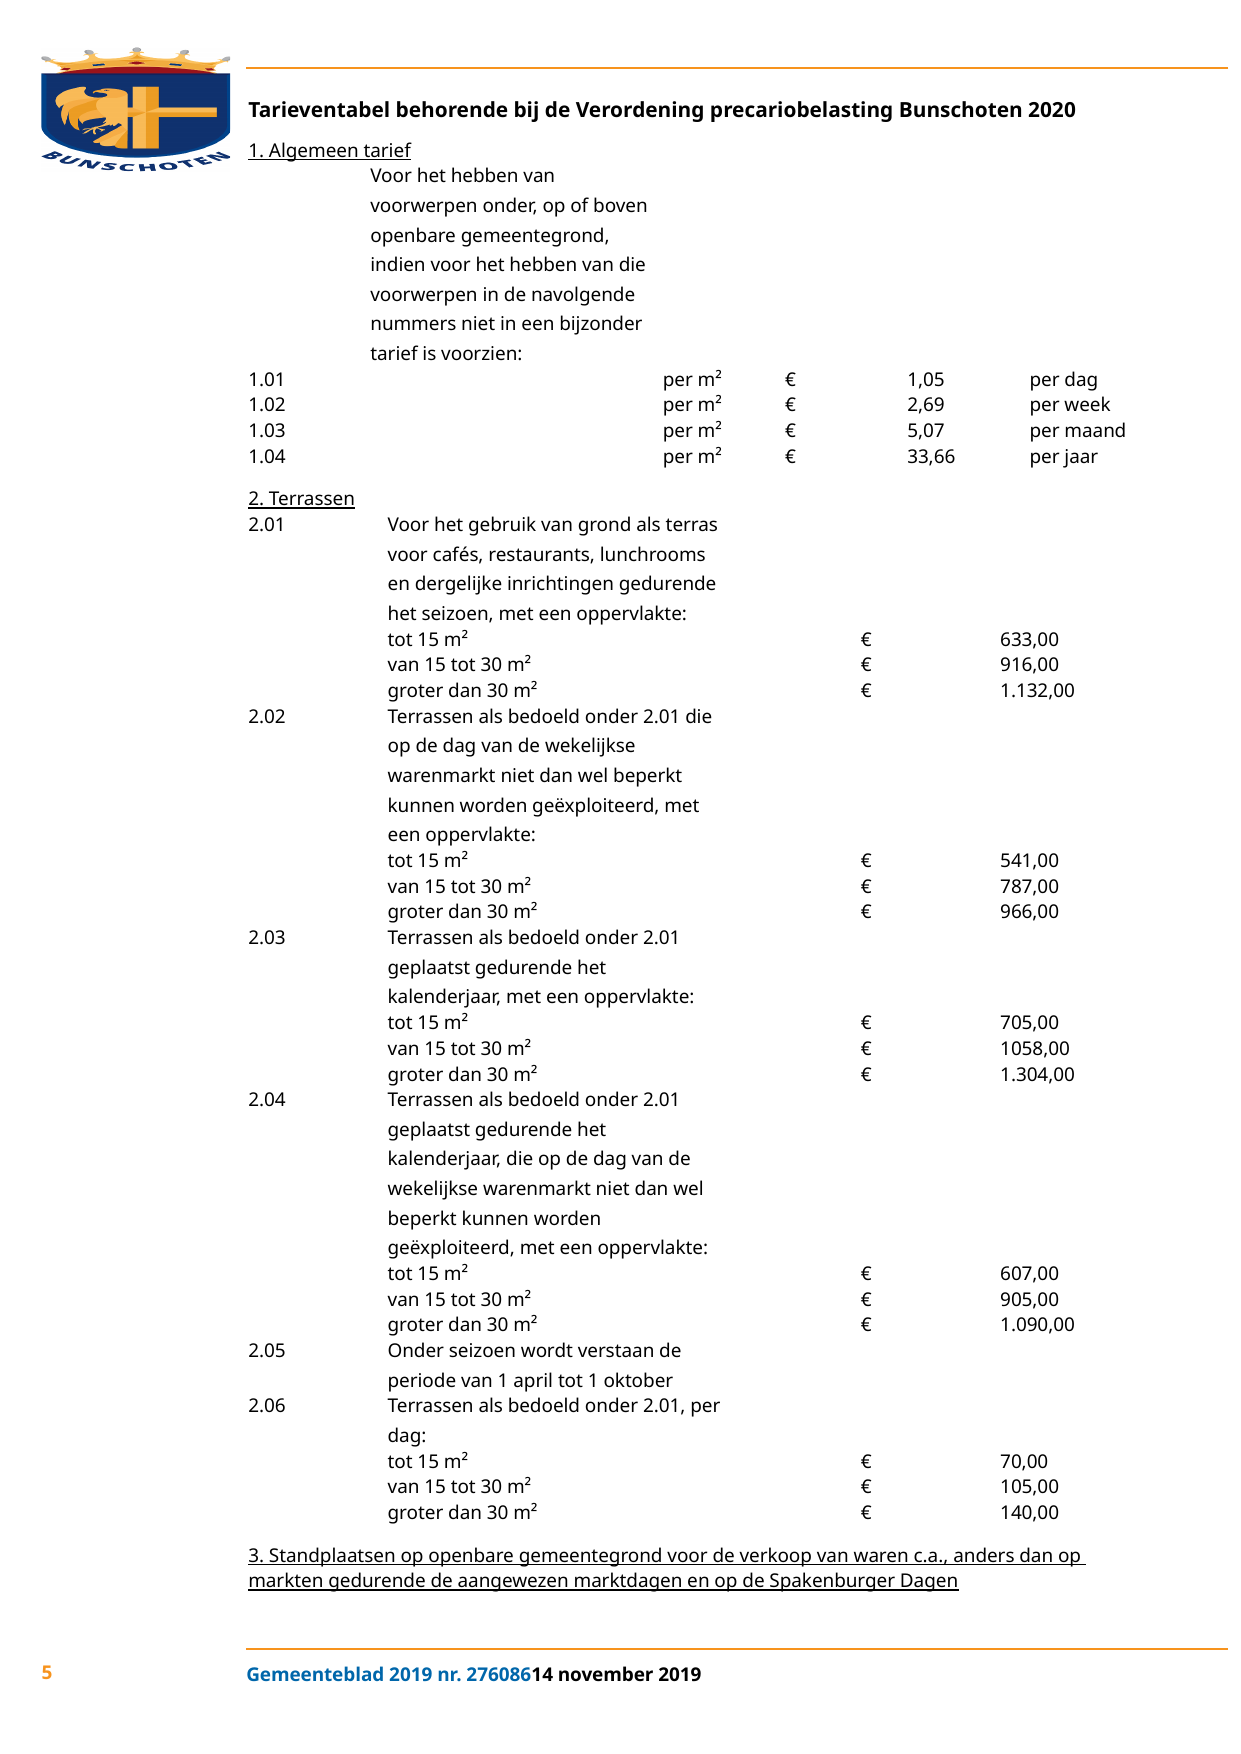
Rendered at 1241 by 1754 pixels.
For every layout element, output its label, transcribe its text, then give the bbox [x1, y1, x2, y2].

table_cell groter dan 30 m² [388, 1061, 721, 1086]
table_cell € [861, 1286, 1000, 1312]
text 3. Standplaatsen op openbare gemeentegrond voor de verkoop van waren c.a., anders dan op markten gedurende de aangewezen marktdagen en op de Spakenburger Dagen [248, 1542, 1152, 1593]
table_cell 966,00 [1000, 899, 1152, 924]
table_cell Onder seizoen wordt verstaan de periode van 1 april tot 1 oktober [388, 1337, 721, 1393]
table_cell tot 15 m² [388, 1260, 721, 1286]
table_cell € [861, 1061, 1000, 1086]
table_cell per m² [663, 392, 785, 417]
table_cell [721, 1393, 861, 1448]
table_cell [248, 678, 387, 703]
table_cell € [861, 626, 1000, 652]
table_cell [721, 678, 861, 703]
table_cell € [861, 1035, 1000, 1061]
table_cell [248, 652, 387, 677]
table_cell per dag [1029, 366, 1152, 392]
table_cell € [861, 873, 1000, 899]
table_cell [861, 1337, 1000, 1393]
table_cell tot 15 m² [388, 1009, 721, 1035]
table_cell [370, 392, 663, 417]
table_cell [248, 847, 387, 873]
picture [41, 47, 231, 172]
table_header [785, 163, 907, 366]
table_cell 5,07 [907, 418, 1029, 443]
table_cell [248, 1035, 387, 1061]
table_header [1029, 163, 1152, 366]
table_cell € [861, 1474, 1000, 1499]
table_cell [861, 703, 1000, 847]
table_cell per m² [663, 443, 785, 469]
table_cell tot 15 m² [388, 847, 721, 873]
table_cell [721, 1312, 861, 1337]
table_cell [721, 1086, 861, 1260]
table_cell groter dan 30 m² [388, 1499, 721, 1525]
table_header 2.01 [248, 511, 387, 626]
table_cell [248, 1474, 387, 1499]
table_cell [248, 1448, 387, 1474]
table_cell [1000, 1393, 1152, 1448]
table_cell [370, 366, 663, 392]
table_cell 1.02 [248, 392, 370, 417]
table_cell € [861, 1448, 1000, 1474]
table_cell € [785, 392, 907, 417]
table_cell 905,00 [1000, 1286, 1152, 1312]
table_cell 2.02 [248, 703, 387, 847]
table_cell [721, 1337, 861, 1393]
table_cell 2.04 [248, 1086, 387, 1260]
table_header [721, 511, 861, 626]
table_cell [370, 418, 663, 443]
table_cell 541,00 [1000, 847, 1152, 873]
table_cell tot 15 m² [388, 1448, 721, 1474]
table_cell van 15 tot 30 m² [388, 1286, 721, 1312]
table_cell [721, 626, 861, 652]
table_cell [248, 1499, 387, 1525]
table_cell [1000, 1086, 1152, 1260]
table_cell 1.090,00 [1000, 1312, 1152, 1337]
table_cell € [861, 1260, 1000, 1286]
table_cell 705,00 [1000, 1009, 1152, 1035]
table_cell [721, 924, 861, 1009]
table_cell 1.132,00 [1000, 678, 1152, 703]
table_header Voor het hebben van voorwerpen onder, op of boven openbare gemeentegrond, indien voor het hebben van die voorwerpen in de navolgende nummers niet in een bijzonder tarief is voorzien: [370, 163, 663, 366]
table_cell 140,00 [1000, 1499, 1152, 1525]
text Tarieventabel behorende bij de Verordening precariobelasting Bunschoten 2020 [248, 95, 1152, 123]
table_cell per week [1029, 392, 1152, 417]
table_cell per m² [663, 418, 785, 443]
table_cell 1.01 [248, 366, 370, 392]
table_cell [1000, 924, 1152, 1009]
table_cell groter dan 30 m² [388, 1312, 721, 1337]
table_cell [721, 1035, 861, 1061]
table_cell Terrassen als bedoeld onder 2.01 geplaatst gedurende het kalenderjaar, met een oppervlakte: [388, 924, 721, 1009]
table_cell [721, 652, 861, 677]
table_cell 33,66 [907, 443, 1029, 469]
table_cell [1000, 1337, 1152, 1393]
table_cell 1058,00 [1000, 1035, 1152, 1061]
table_cell [861, 1086, 1000, 1260]
table_cell [248, 1312, 387, 1337]
table_cell [721, 1499, 861, 1525]
table_cell [248, 1260, 387, 1286]
table_cell tot 15 m² [388, 626, 721, 652]
table_cell per m² [663, 366, 785, 392]
table_cell van 15 tot 30 m² [388, 873, 721, 899]
table_cell [721, 1286, 861, 1312]
table_cell van 15 tot 30 m² [388, 1474, 721, 1499]
table_cell [248, 873, 387, 899]
table_cell Terrassen als bedoeld onder 2.01, per dag: [388, 1393, 721, 1448]
table_cell € [785, 443, 907, 469]
table_cell [370, 443, 663, 469]
table_cell 1.03 [248, 418, 370, 443]
table_cell € [861, 1312, 1000, 1337]
table_cell 2.06 [248, 1393, 387, 1448]
table_cell € [785, 418, 907, 443]
table_cell € [861, 1009, 1000, 1035]
table_cell 1,05 [907, 366, 1029, 392]
text 1. Algemeen tarief [248, 137, 1152, 163]
table_cell [721, 1260, 861, 1286]
table_cell 2.05 [248, 1337, 387, 1393]
table_cell [721, 703, 861, 847]
table_cell [248, 899, 387, 924]
table_cell per maand [1029, 418, 1152, 443]
table_cell groter dan 30 m² [388, 899, 721, 924]
table_cell € [861, 1499, 1000, 1525]
table_header [861, 511, 1000, 626]
table_cell [721, 847, 861, 873]
table_cell [248, 1061, 387, 1086]
table_cell 1.304,00 [1000, 1061, 1152, 1086]
table_cell € [861, 847, 1000, 873]
table_cell [721, 1009, 861, 1035]
table_cell [248, 1286, 387, 1312]
table_header [248, 163, 370, 366]
table_cell 2.03 [248, 924, 387, 1009]
table_cell [248, 1009, 387, 1035]
table_cell € [861, 899, 1000, 924]
table_cell 1.04 [248, 443, 370, 469]
text 2. Terrassen [248, 486, 1152, 511]
table_cell 70,00 [1000, 1448, 1152, 1474]
table_cell Terrassen als bedoeld onder 2.01 die op de dag van de wekelijkse warenmarkt niet dan wel beperkt kunnen worden geëxploiteerd, met een oppervlakte: [388, 703, 721, 847]
table_header Voor het gebruik van grond als terras voor cafés, restaurants, lunchrooms en dergelijke inrichtingen gedurende het seizoen, met een oppervlakte: [388, 511, 721, 626]
table_cell [721, 899, 861, 924]
table_cell 2,69 [907, 392, 1029, 417]
table_cell [861, 1393, 1000, 1448]
table_cell [248, 626, 387, 652]
table_cell € [785, 366, 907, 392]
table_cell 787,00 [1000, 873, 1152, 899]
table_cell van 15 tot 30 m² [388, 652, 721, 677]
table_cell Terrassen als bedoeld onder 2.01 geplaatst gedurende het kalenderjaar, die op de dag van de wekelijkse warenmarkt niet dan wel beperkt kunnen worden geëxploiteerd, met een oppervlakte: [388, 1086, 721, 1260]
table_cell € [861, 678, 1000, 703]
table_cell [721, 873, 861, 899]
table_cell [721, 1474, 861, 1499]
table_cell 916,00 [1000, 652, 1152, 677]
table_cell van 15 tot 30 m² [388, 1035, 721, 1061]
table_cell € [861, 652, 1000, 677]
table_cell [861, 924, 1000, 1009]
table_header [663, 163, 785, 366]
table_cell groter dan 30 m² [388, 678, 721, 703]
table_cell [721, 1061, 861, 1086]
table_cell 633,00 [1000, 626, 1152, 652]
table_header [1000, 511, 1152, 626]
table_cell per jaar [1029, 443, 1152, 469]
table_header [907, 163, 1029, 366]
table_cell 105,00 [1000, 1474, 1152, 1499]
table_cell [1000, 703, 1152, 847]
table_cell 607,00 [1000, 1260, 1152, 1286]
table_cell [721, 1448, 861, 1474]
